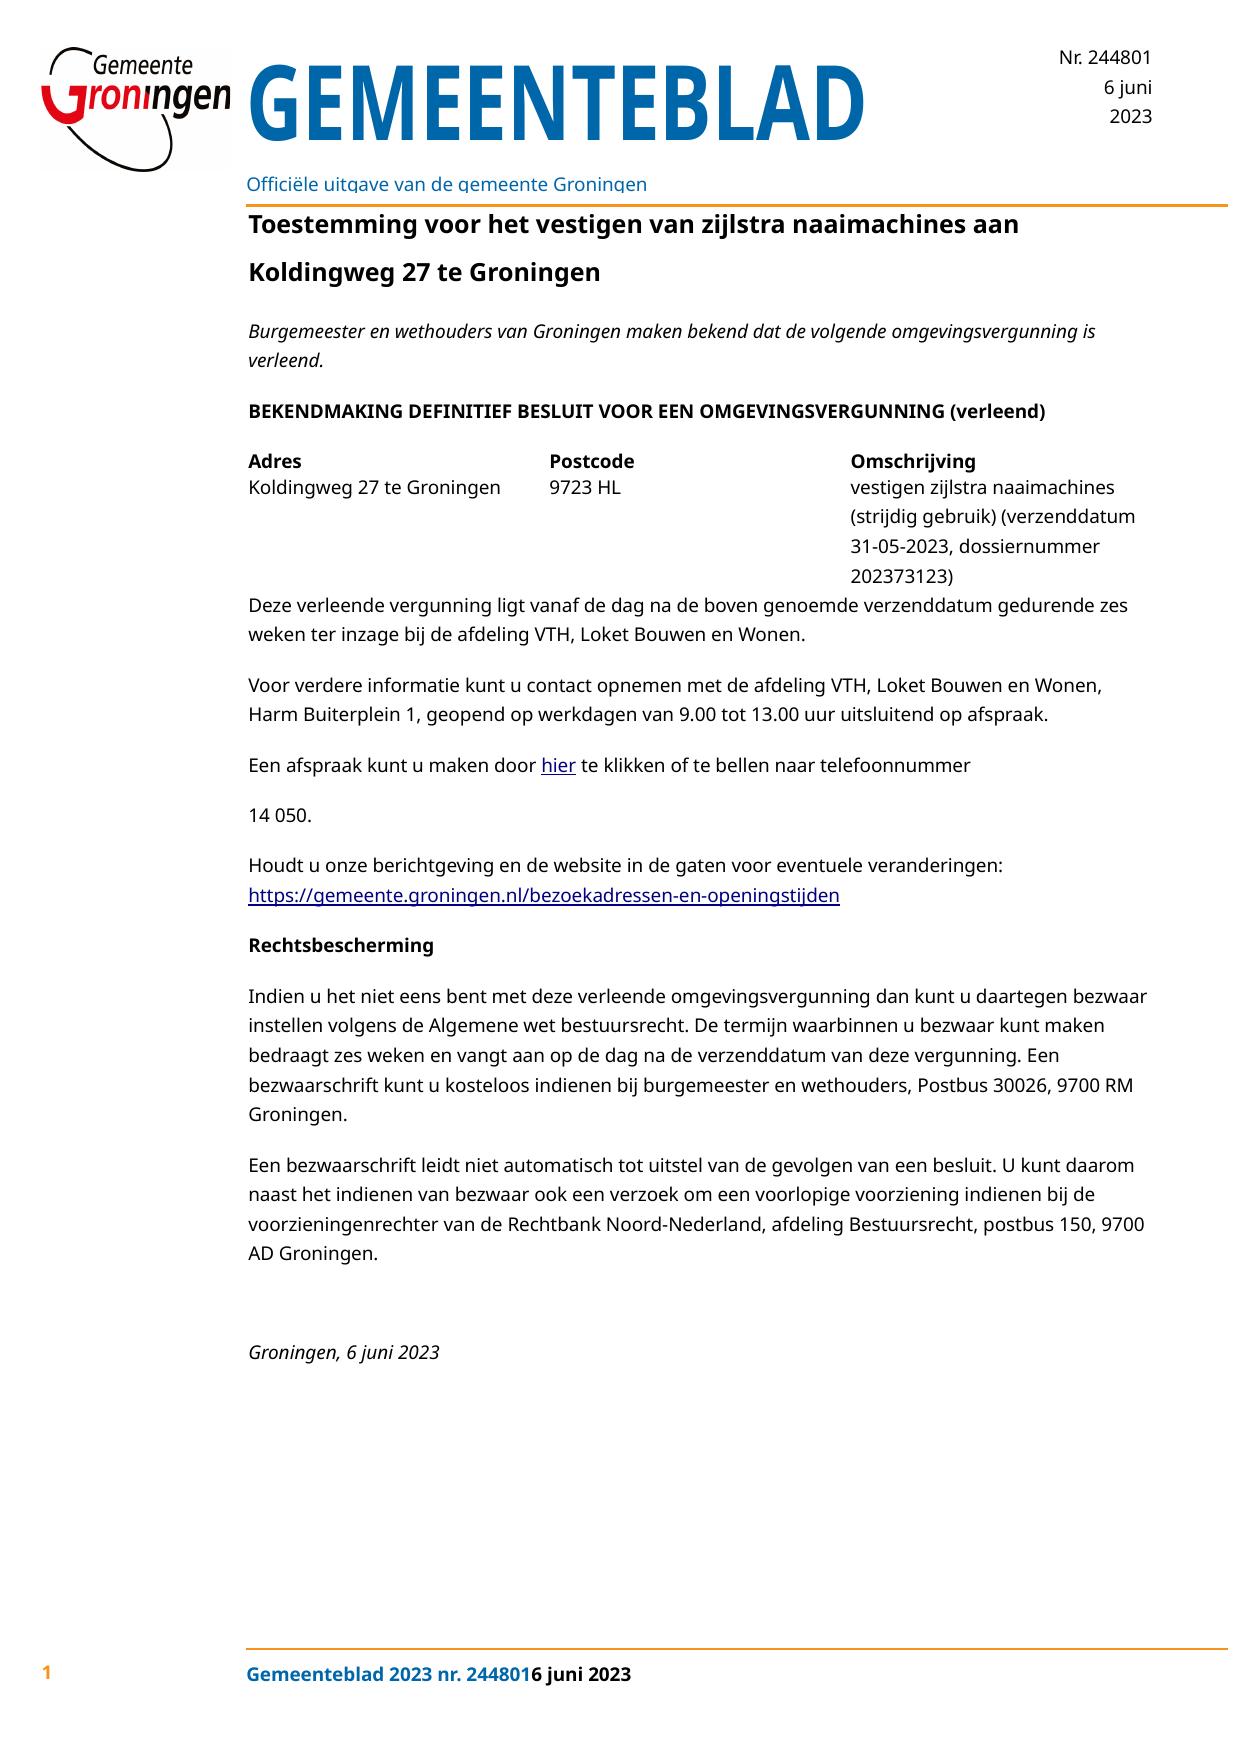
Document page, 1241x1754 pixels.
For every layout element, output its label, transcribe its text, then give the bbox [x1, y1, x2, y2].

text Voor verdere informatie kunt u contact opnemen met de afdeling VTH, Loket Bouwen en Wonen, Harm Buiterplein 1, geopend op werkdagen van 9.00 tot 13.00 uur uitsluitend op afspraak. [248, 672, 1152, 727]
table_header Postcode [549, 449, 850, 474]
text Een bezwaarschrift leidt niet automatisch tot uitstel van de gevolgen van een besluit. U kunt daarom naast het indienen van bezwaar ook een verzoek om een voorlopige voorziening indienen bij de voorzieningenrechter van de Rechtbank Noord-Nederland, afdeling Bestuursrecht, postbus 150, 9700 AD Groningen. [248, 1152, 1152, 1266]
text BEKENDMAKING DEFINITIEF BESLUIT VOOR EEN OMGEVINGSVERGUNNING (verleend) [248, 398, 1152, 424]
text Rechtsbescherming [248, 933, 1152, 958]
text Een afspraak kunt u maken door hier te klikken of te bellen naar telefoonnummer [248, 752, 1152, 778]
table_cell 9723 HL [549, 474, 850, 589]
text Groningen, 6 juni 2023 [248, 1339, 1152, 1364]
table_header Omschrijving [850, 449, 1152, 474]
text Toestemming voor het vestigen van zijlstra naaimachines aan Koldingweg 27 te Groningen [248, 207, 1152, 288]
table_cell Koldingweg 27 te Groningen [248, 474, 549, 589]
text Burgemeester en wethouders van Groningen maken bekend dat de volgende omgevingsvergunning is verleend. [248, 318, 1152, 373]
table_header Adres [248, 449, 549, 474]
text Houdt u onze berichtgeving en de website in de gaten voor eventuele veranderingen: https://gemeente.groningen.nl/bezoekadressen-en-openingstijden [248, 853, 1152, 908]
text Deze verleende vergunning ligt vanaf de dag na de boven genoemde verzenddatum gedurende zes weken ter inzage bij de afdeling VTH, Loket Bouwen en Wonen. [248, 592, 1152, 647]
table_cell vestigen zijlstra naaimachines (strijdig gebruik) (verzenddatum 31-05-2023, dossiernummer 202373123) [850, 474, 1152, 589]
picture [41, 47, 231, 172]
text Indien u het niet eens bent met deze verleende omgevingsvergunning dan kunt u daartegen bezwaar instellen volgens de Algemene wet bestuursrecht. De termijn waarbinnen u bezwaar kunt maken bedraagt zes weken en vangt aan op de dag na de verzenddatum van deze vergunning. Een bezwaarschrift kunt u kosteloos indienen bij burgemeester en wethouders, Postbus 30026, 9700 RM Groningen. [248, 983, 1152, 1127]
text 14 050. [248, 802, 1152, 828]
